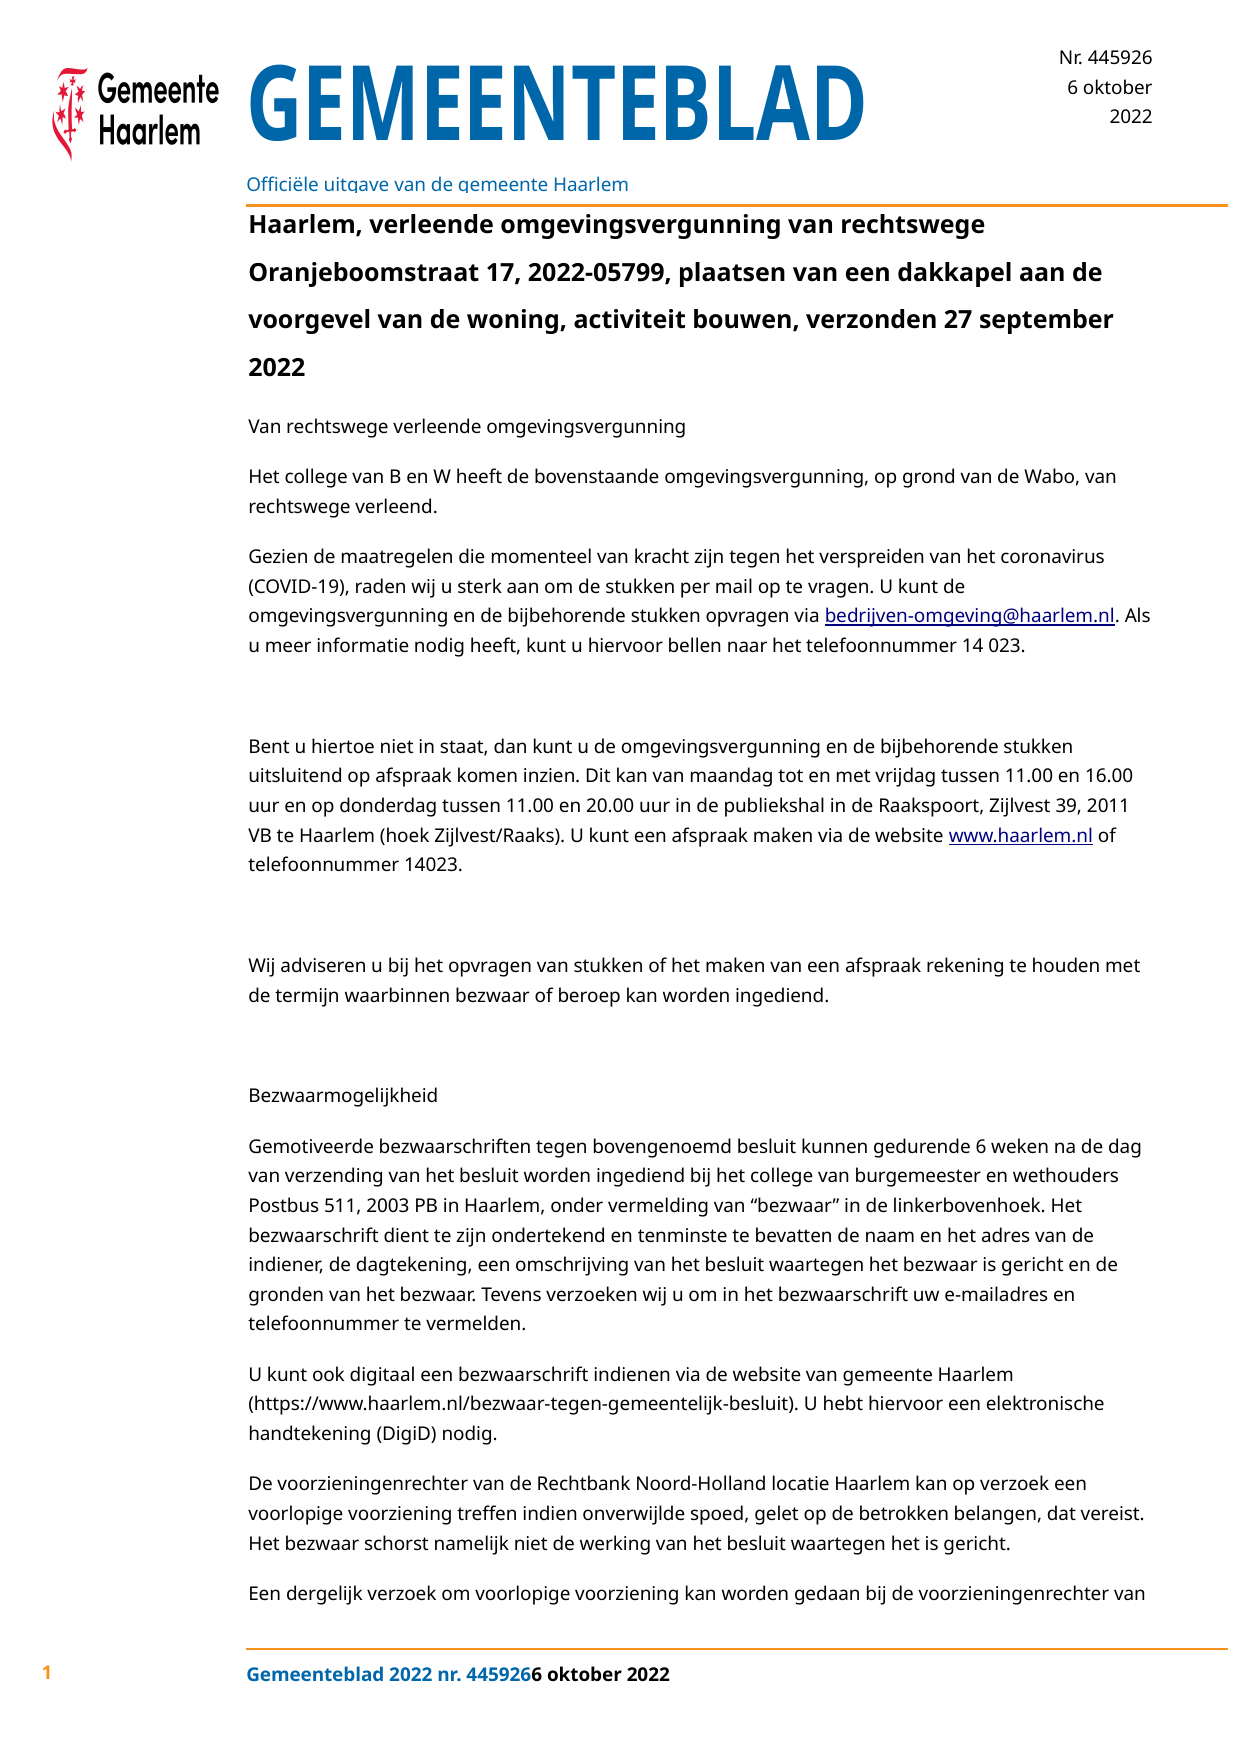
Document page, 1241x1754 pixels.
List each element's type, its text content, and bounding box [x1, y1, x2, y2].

text Van rechtswege verleende omgevingsvergunning [248, 413, 1152, 439]
text Bezwaarmogelijkheid [248, 1083, 1152, 1108]
text Gezien de maatregelen die momenteel van kracht zijn tegen het verspreiden van het coronavirus (COVID-19), raden wij u sterk aan om de stukken per mail op te vragen. U kunt de omgevingsvergunning en de bijbehorende stukken opvragen via bedrijven-omgeving@haarlem.nl. Als u meer informatie nodig heeft, kunt u hiervoor bellen naar het telefoonnummer 14 023. [248, 543, 1152, 658]
text De voorzieningenrechter van de Rechtbank Noord-Holland locatie Haarlem kan op verzoek een voorlopige voorziening treffen indien onverwijlde spoed, gelet op de betrokken belangen, dat vereist. Het bezwaar schorst namelijk niet de werking van het besluit waartegen het is gericht. [248, 1471, 1152, 1556]
text U kunt ook digitaal een bezwaarschrift indienen via de website van gemeente Haarlem (https://www.haarlem.nl/bezwaar-tegen-gemeentelijk-besluit). U hebt hiervoor een elektronische handtekening (DigiD) nodig. [248, 1361, 1152, 1446]
text Wij adviseren u bij het opvragen van stukken of het maken van een afspraak rekening te houden met de termijn waarbinnen bezwaar of beroep kan worden ingediend. [248, 952, 1152, 1008]
text Gemotiveerde bezwaarschriften tegen bovengenoemd besluit kunnen gedurende 6 weken na de dag van verzending van het besluit worden ingediend bij het college van burgemeester en wethouders Postbus 511, 2003 PB in Haarlem, onder vermelding van “bezwaar” in de linkerbovenhoek. Het bezwaarschrift dient te zijn ondertekend en tenminste te bevatten de naam en het adres van de indiener, de dagtekening, een omschrijving van het besluit waartegen het bezwaar is gericht en de gronden van het bezwaar. Tevens verzoeken wij u om in het bezwaarschrift uw e-mailadres en telefoonnummer te vermelden. [248, 1133, 1152, 1336]
text Bent u hiertoe niet in staat, dan kunt u de omgevingsvergunning en de bijbehorende stukken uitsluitend op afspraak komen inzien. Dit kan van maandag tot en met vrijdag tussen 11.00 en 16.00 uur en op donderdag tussen 11.00 en 20.00 uur in de publiekshal in de Raakspoort, Zijlvest 39, 2011 VB te Haarlem (hoek Zijlvest/Raaks). U kunt een afspraak maken via de website www.haarlem.nl of telefoonnummer 14023. [248, 733, 1152, 877]
text Een dergelijk verzoek om voorlopige voorziening kan worden gedaan bij de voorzieningenrechter van [248, 1580, 1152, 1606]
picture [41, 47, 231, 172]
text Het college van B en W heeft de bovenstaande omgevingsvergunning, op grond van de Wabo, van rechtswege verleend. [248, 463, 1152, 519]
text Haarlem, verleende omgevingsvergunning van rechtswege Oranjeboomstraat 17, 2022-05799, plaatsen van een dakkapel aan de voorgevel van de woning, activiteit bouwen, verzonden 27 september 2022 [248, 207, 1152, 384]
